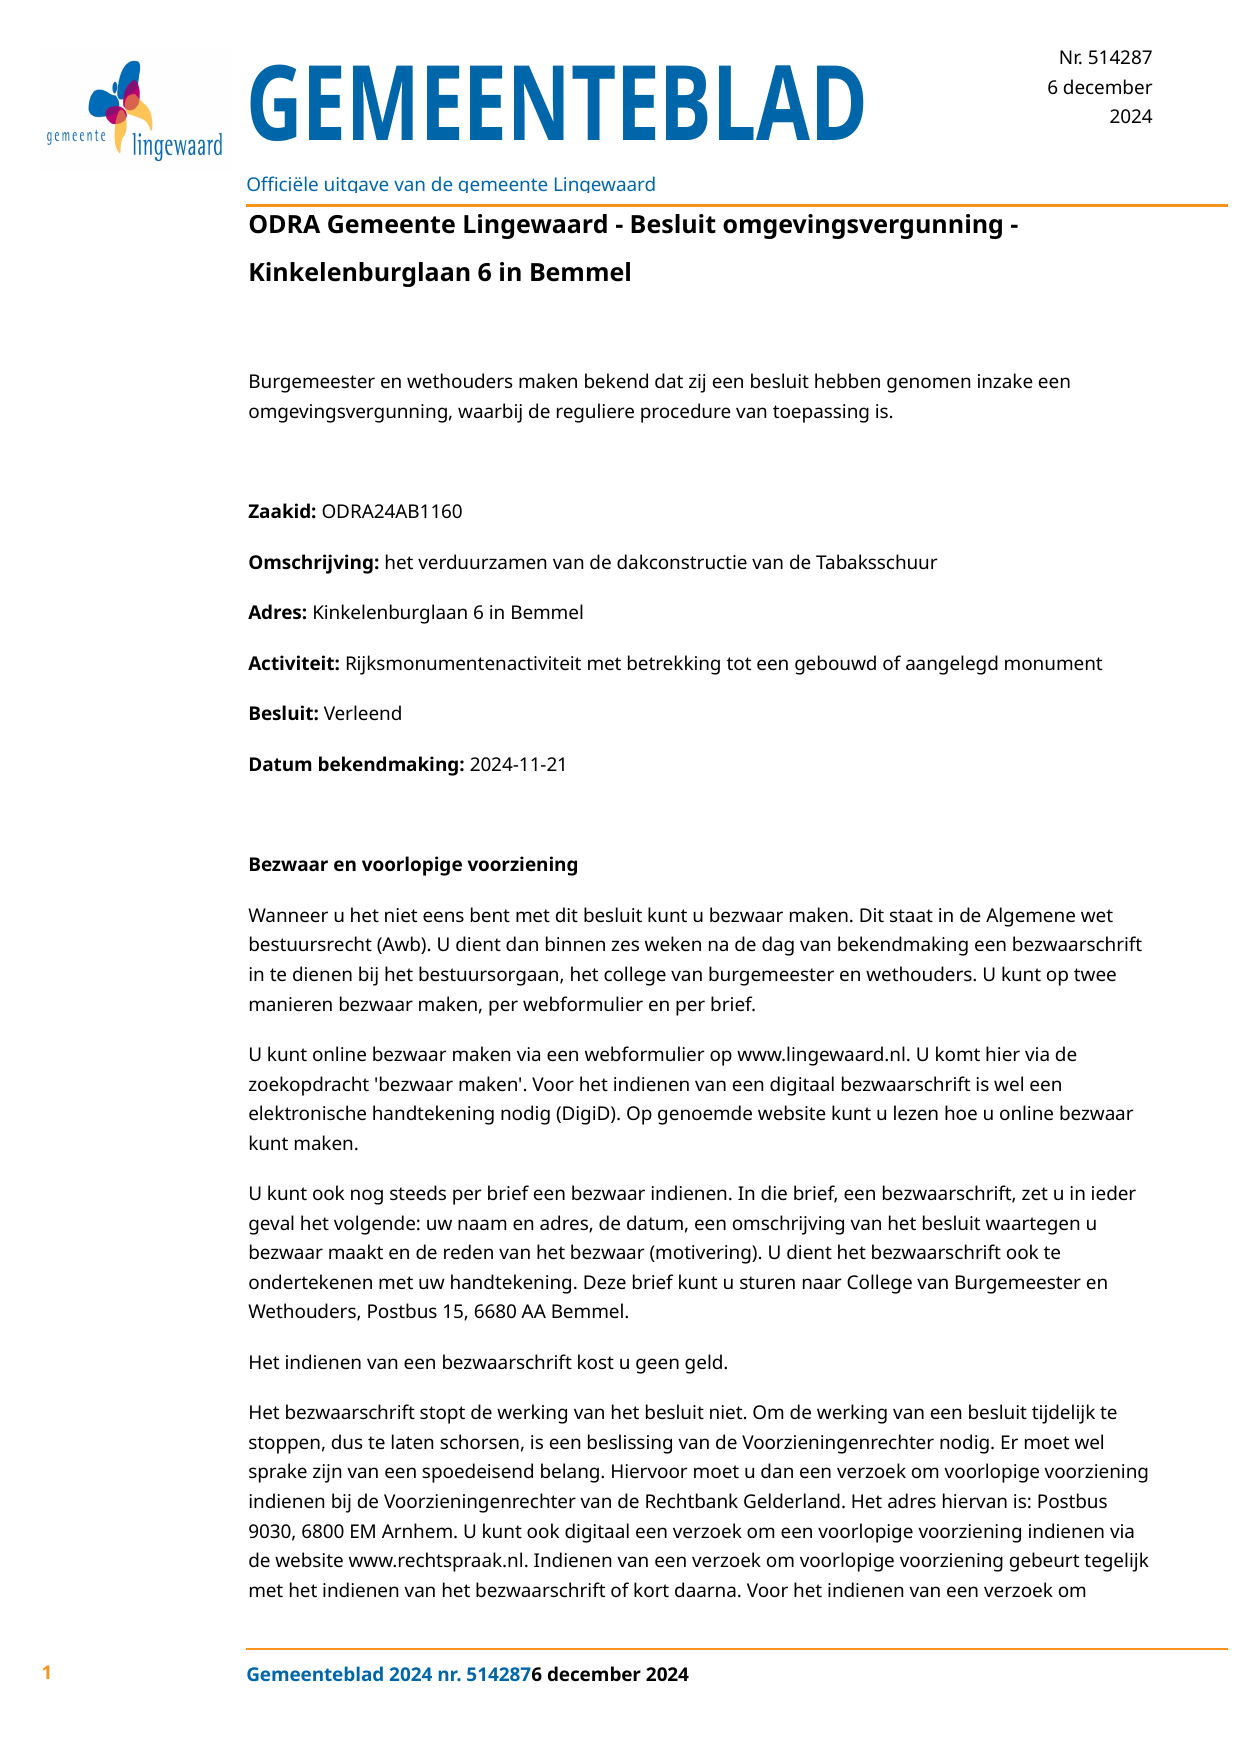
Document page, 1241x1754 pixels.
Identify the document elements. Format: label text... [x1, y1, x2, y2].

text Omschrijving: het verduurzamen van de dakconstructie van de Tabaksschuur [248, 549, 1152, 575]
text Besluit: Verleend [248, 700, 1152, 726]
text Bezwaar en voorlopige voorziening [248, 852, 1152, 877]
text ODRA Gemeente Lingewaard - Besluit omgevingsvergunning - Kinkelenburglaan 6 in Bemmel [248, 207, 1152, 288]
picture [41, 47, 231, 172]
text Adres: Kinkelenburglaan 6 in Bemmel [248, 599, 1152, 625]
text Burgemeester en wethouders maken bekend dat zij een besluit hebben genomen inzake een omgevingsvergunning, waarbij de reguliere procedure van toepassing is. [248, 368, 1152, 424]
text Datum bekendmaking: 2024-11-21 [248, 751, 1152, 777]
text Wanneer u het niet eens bent met dit besluit kunt u bezwaar maken. Dit staat in de Algemene wet bestuursrecht (Awb). U dient dan binnen zes weken na de dag van bekendmaking een bezwaarschrift in te dienen bij het bestuursorgaan, het college van burgemeester en wethouders. U kunt op twee manieren bezwaar maken, per webformulier en per brief. [248, 902, 1152, 1017]
text Zaakid: ODRA24AB1160 [248, 499, 1152, 524]
text Het indienen van een bezwaarschrift kost u geen geld. [248, 1349, 1152, 1375]
text Activiteit: Rijksmonumentenactiviteit met betrekking tot een gebouwd of aangelegd monument [248, 650, 1152, 676]
text U kunt online bezwaar maken via een webformulier op www.lingewaard.nl. U komt hier via de zoekopdracht 'bezwaar maken'. Voor het indienen van een digitaal bezwaarschrift is wel een elektronische handtekening nodig (DigiD). Op genoemde website kunt u lezen hoe u online bezwaar kunt maken. [248, 1041, 1152, 1156]
text U kunt ook nog steeds per brief een bezwaar indienen. In die brief, een bezwaarschrift, zet u in ieder geval het volgende: uw naam en adres, de datum, een omschrijving van het besluit waartegen u bezwaar maakt en de reden van het bezwaar (motivering). U dient het bezwaarschrift ook te ondertekenen met uw handtekening. Deze brief kunt u sturen naar College van Burgemeester en Wethouders, Postbus 15, 6680 AA Bemmel. [248, 1180, 1152, 1324]
text Het bezwaarschrift stopt de werking van het besluit niet. Om de werking van een besluit tijdelijk te stoppen, dus te laten schorsen, is een beslissing van de Voorzieningenrechter nodig. Er moet wel sprake zijn van een spoedeisend belang. Hiervoor moet u dan een verzoek om voorlopige voorziening indienen bij de Voorzieningenrechter van de Rechtbank Gelderland. Het adres hiervan is: Postbus 9030, 6800 EM Arnhem. U kunt ook digitaal een verzoek om een voorlopige voorziening indienen via de website www.rechtspraak.nl. Indienen van een verzoek om voorlopige voorziening gebeurt tegelijk met het indienen van het bezwaarschrift of kort daarna. Voor het indienen van een verzoek om [248, 1399, 1152, 1603]
